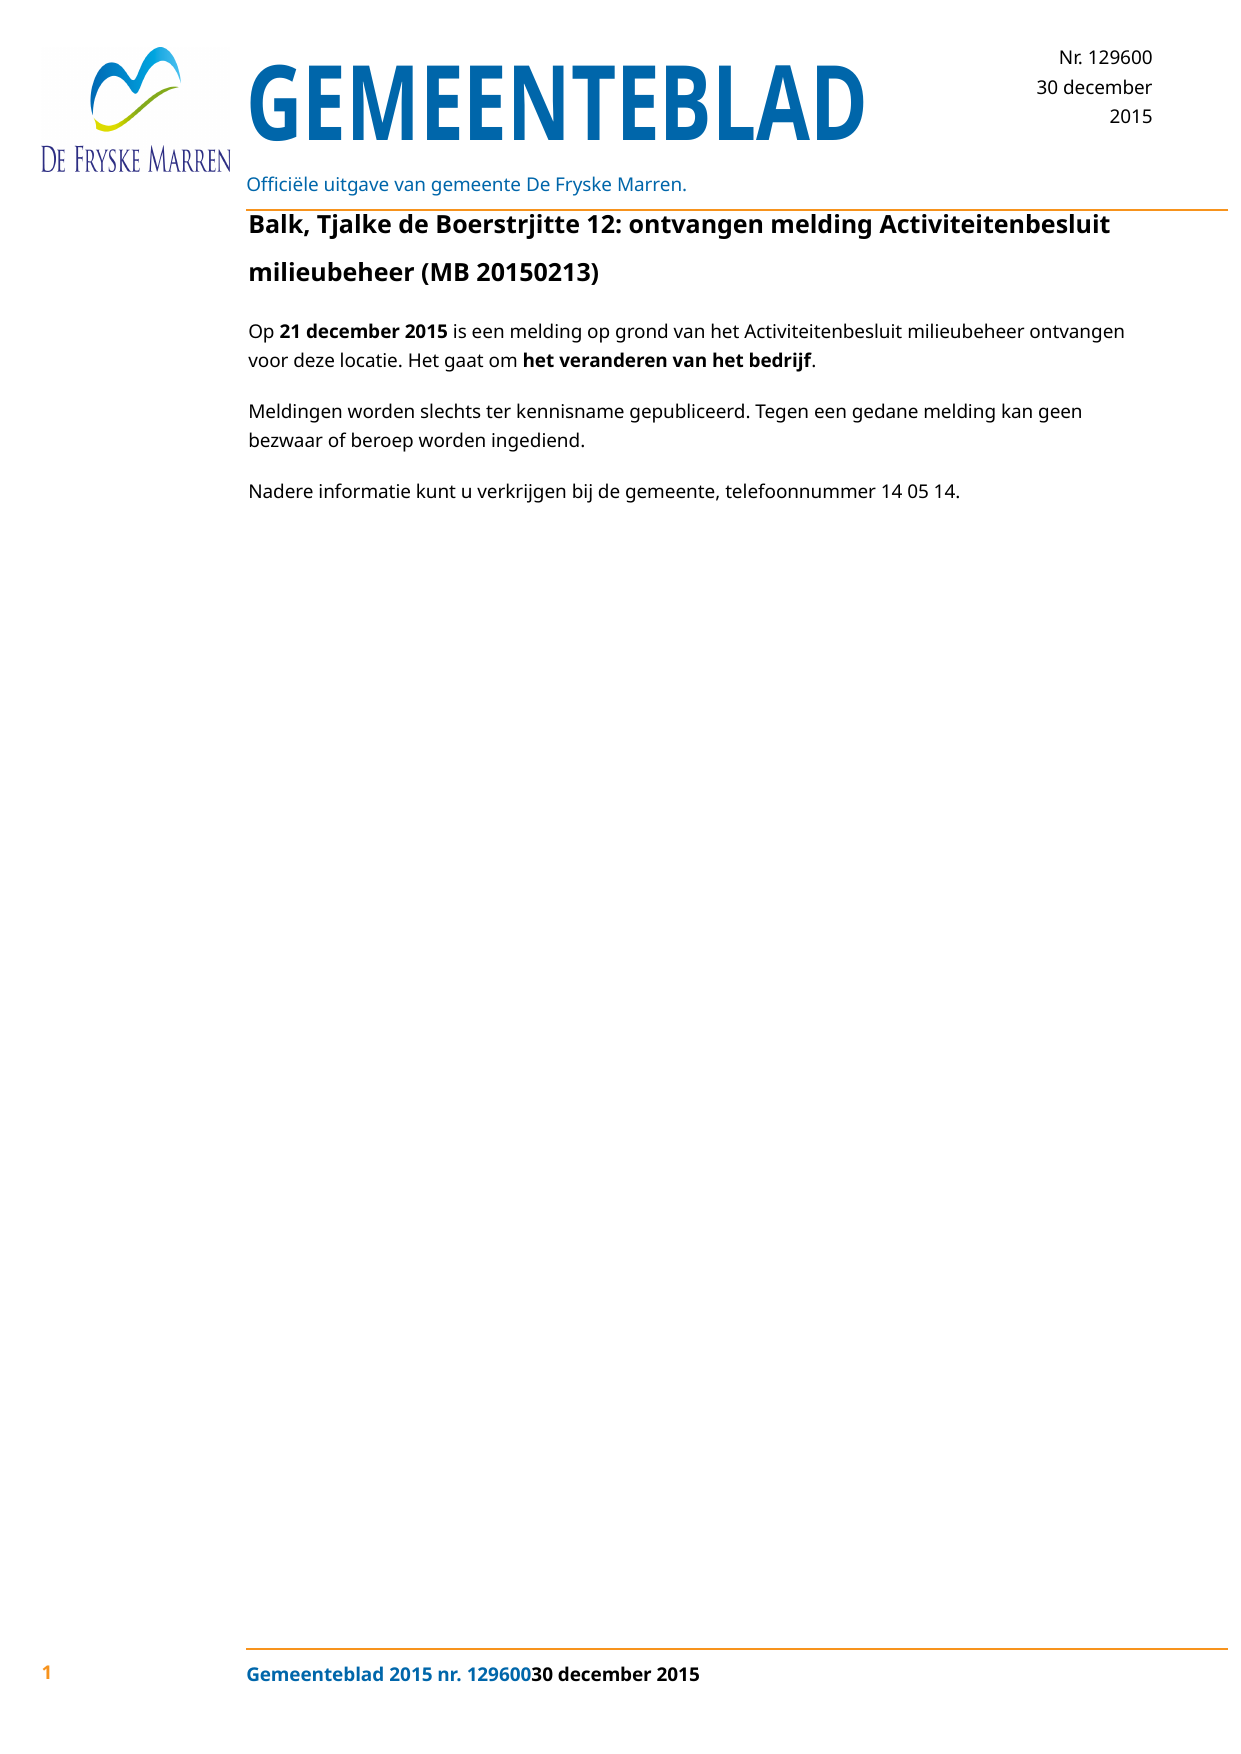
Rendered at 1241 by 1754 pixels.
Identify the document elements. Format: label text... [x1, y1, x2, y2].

text Op 21 december 2015 is een melding op grond van het Activiteitenbesluit milieubeheer ontvangen voor deze locatie. Het gaat om het veranderen van het bedrijf. [248, 318, 1152, 373]
text Meldingen worden slechts ter kennisname gepubliceerd. Tegen een gedane melding kan geen bezwaar of beroep worden ingediend. [248, 398, 1152, 453]
text Balk, Tjalke de Boerstrjitte 12: ontvangen melding Activiteitenbesluit milieubeheer (MB 20150213) [248, 211, 1152, 288]
text Nadere informatie kunt u verkrijgen bij de gemeente, telefoonnummer 14 05 14. [248, 478, 1152, 504]
picture [41, 47, 231, 172]
